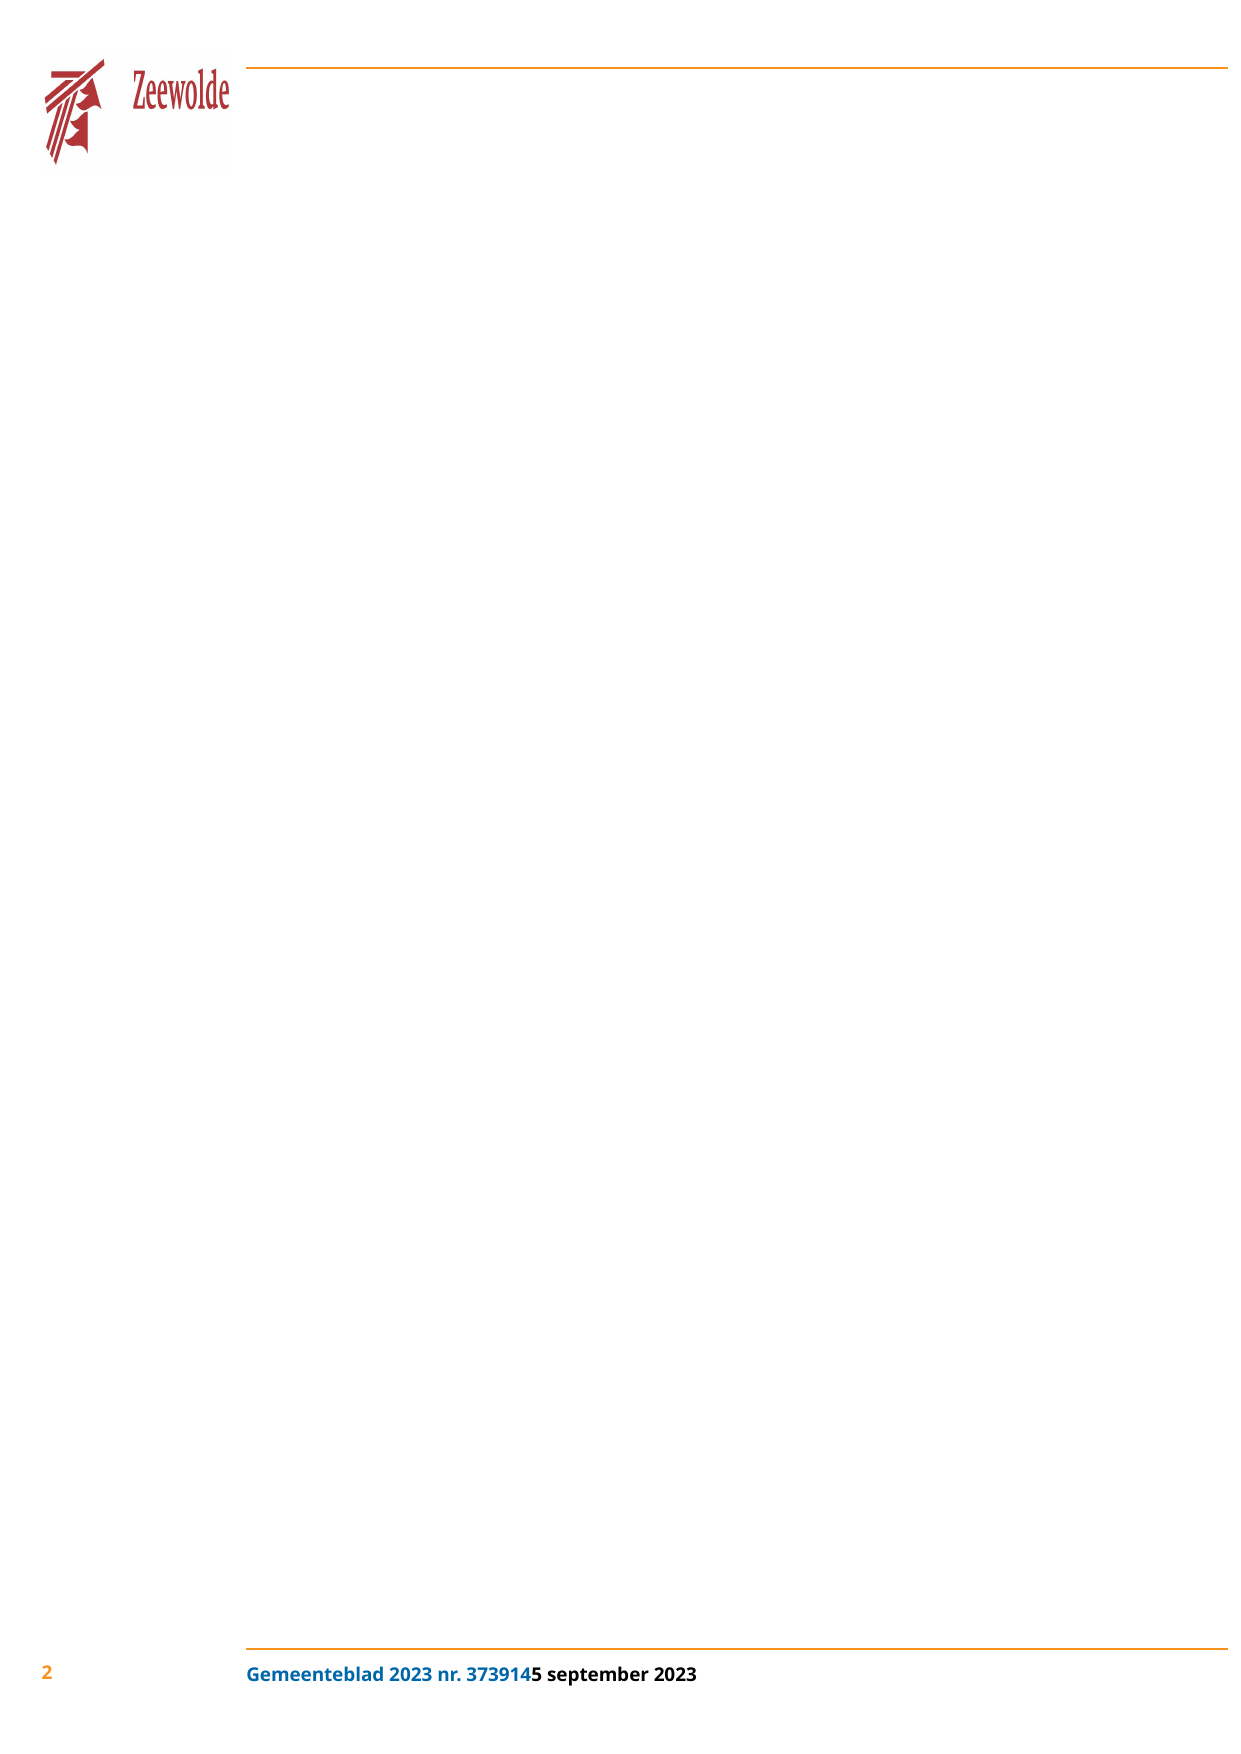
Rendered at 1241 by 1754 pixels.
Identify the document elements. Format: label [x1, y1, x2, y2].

picture [41, 47, 231, 172]
